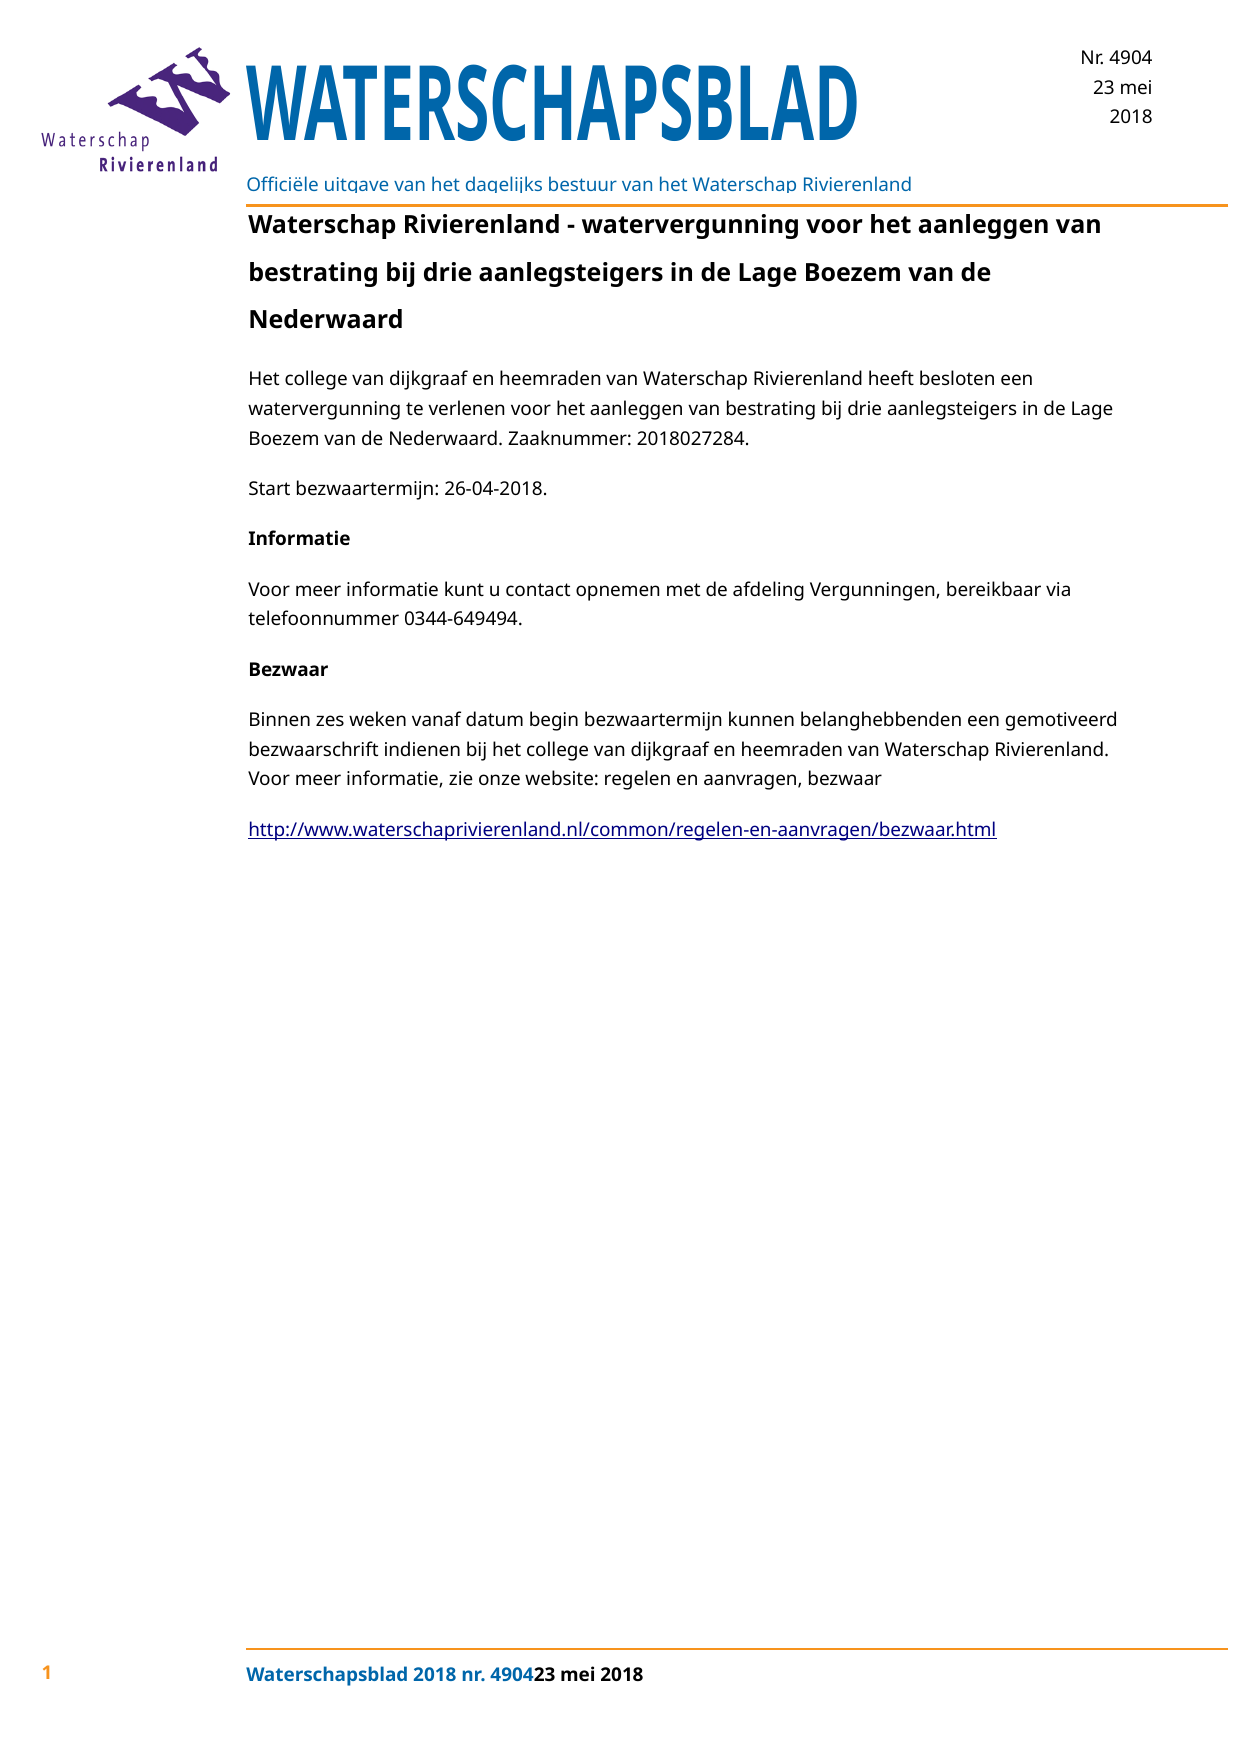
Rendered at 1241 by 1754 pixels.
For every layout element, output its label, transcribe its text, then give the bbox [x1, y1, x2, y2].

text Binnen zes weken vanaf datum begin bezwaartermijn kunnen belanghebbenden een gemotiveerd bezwaarschrift indienen bij het college van dijkgraaf en heemraden van Waterschap Rivierenland. Voor meer informatie, zie onze website: regelen en aanvragen, bezwaar [248, 706, 1152, 791]
text Voor meer informatie kunt u contact opnemen met de afdeling Vergunningen, bereikbaar via telefoonnummer 0344-649494. [248, 576, 1152, 631]
text Start bezwaartermijn: 26-04-2018. [248, 475, 1152, 501]
text Bezwaar [248, 656, 1152, 682]
text Waterschap Rivierenland - watervergunning voor het aanleggen van bestrating bij drie aanlegsteigers in de Lage Boezem van de Nederwaard [248, 207, 1152, 336]
picture [41, 47, 231, 172]
text http://www.waterschaprivierenland.nl/common/regelen-en-aanvragen/bezwaar.html [248, 816, 1152, 842]
text Informatie [248, 526, 1152, 551]
text Het college van dijkgraaf en heemraden van Waterschap Rivierenland heeft besloten een watervergunning te verlenen voor het aanleggen van bestrating bij drie aanlegsteigers in de Lage Boezem van de Nederwaard. Zaaknummer: 2018027284. [248, 366, 1152, 450]
